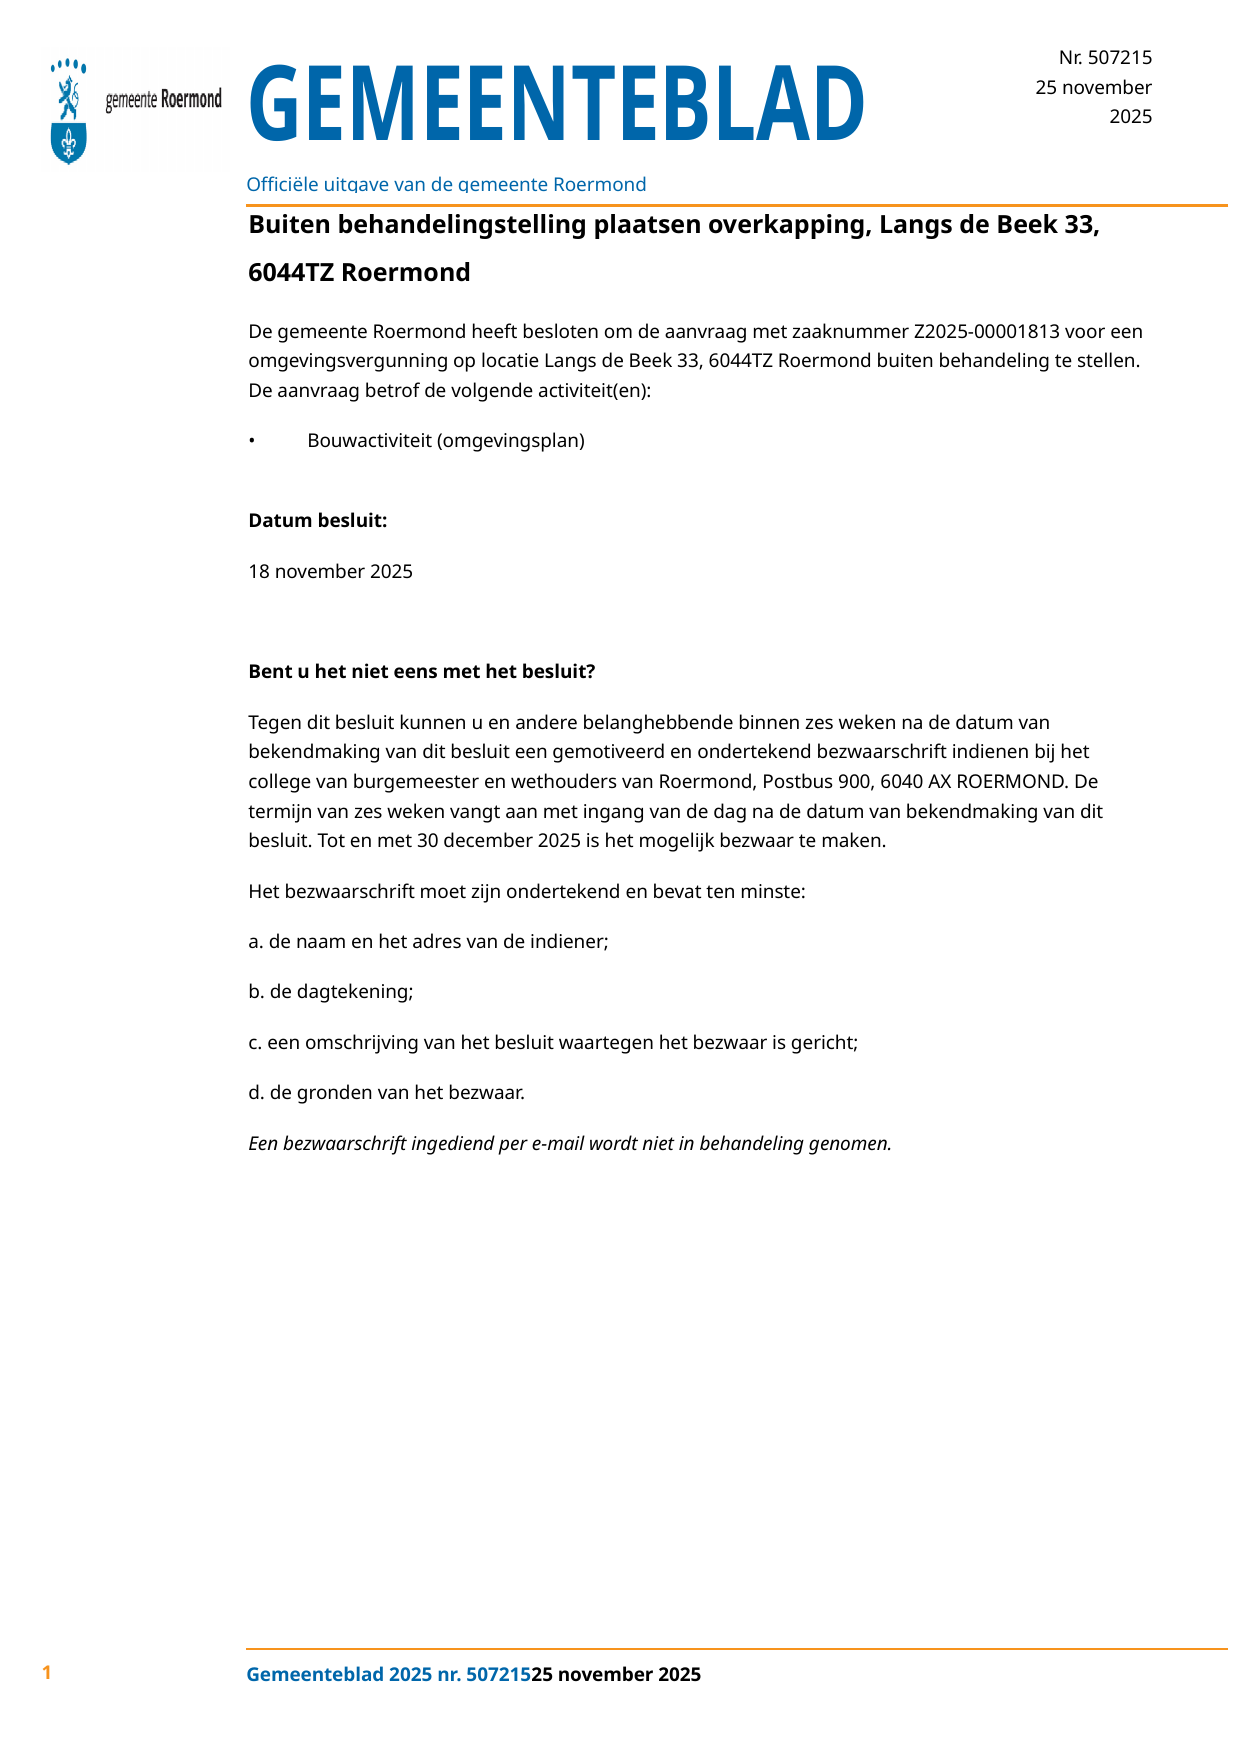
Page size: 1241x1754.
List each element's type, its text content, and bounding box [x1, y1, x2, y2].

picture [41, 47, 231, 172]
list Bouwactiviteit (omgevingsplan) [248, 427, 1152, 453]
text Een bezwaarschrift ingediend per e-mail wordt niet in behandeling genomen. [248, 1130, 1152, 1156]
text Het bezwaarschrift moet zijn ondertekend en bevat ten minste: [248, 878, 1152, 904]
text De gemeente Roermond heeft besloten om de aanvraag met zaaknummer Z2025-00001813 voor een omgevingsvergunning op locatie Langs de Beek 33, 6044TZ Roermond buiten behandeling te stellen. De aanvraag betrof de volgende activiteit(en): [248, 318, 1152, 403]
text Bent u het niet eens met het besluit? [248, 659, 1152, 684]
text 18 november 2025 [248, 558, 1152, 584]
text Buiten behandelingstelling plaatsen overkapping, Langs de Beek 33, 6044TZ Roermond [248, 207, 1152, 288]
text c. een omschrijving van het besluit waartegen het bezwaar is gericht; [248, 1029, 1152, 1055]
text a. de naam en het adres van de indiener; [248, 928, 1152, 954]
text Tegen dit besluit kunnen u en andere belanghebbende binnen zes weken na de datum van bekendmaking van dit besluit een gemotiveerd en ondertekend bezwaarschrift indienen bij het college van burgemeester en wethouders van Roermond, Postbus 900, 6040 AX ROERMOND. De termijn van zes weken vangt aan met ingang van de dag na de datum van bekendmaking van dit besluit. Tot en met 30 december 2025 is het mogelijk bezwaar te maken. [248, 709, 1152, 853]
text b. de dagtekening; [248, 979, 1152, 1004]
text d. de gronden van het bezwaar. [248, 1079, 1152, 1105]
text Datum besluit: [248, 507, 1152, 533]
